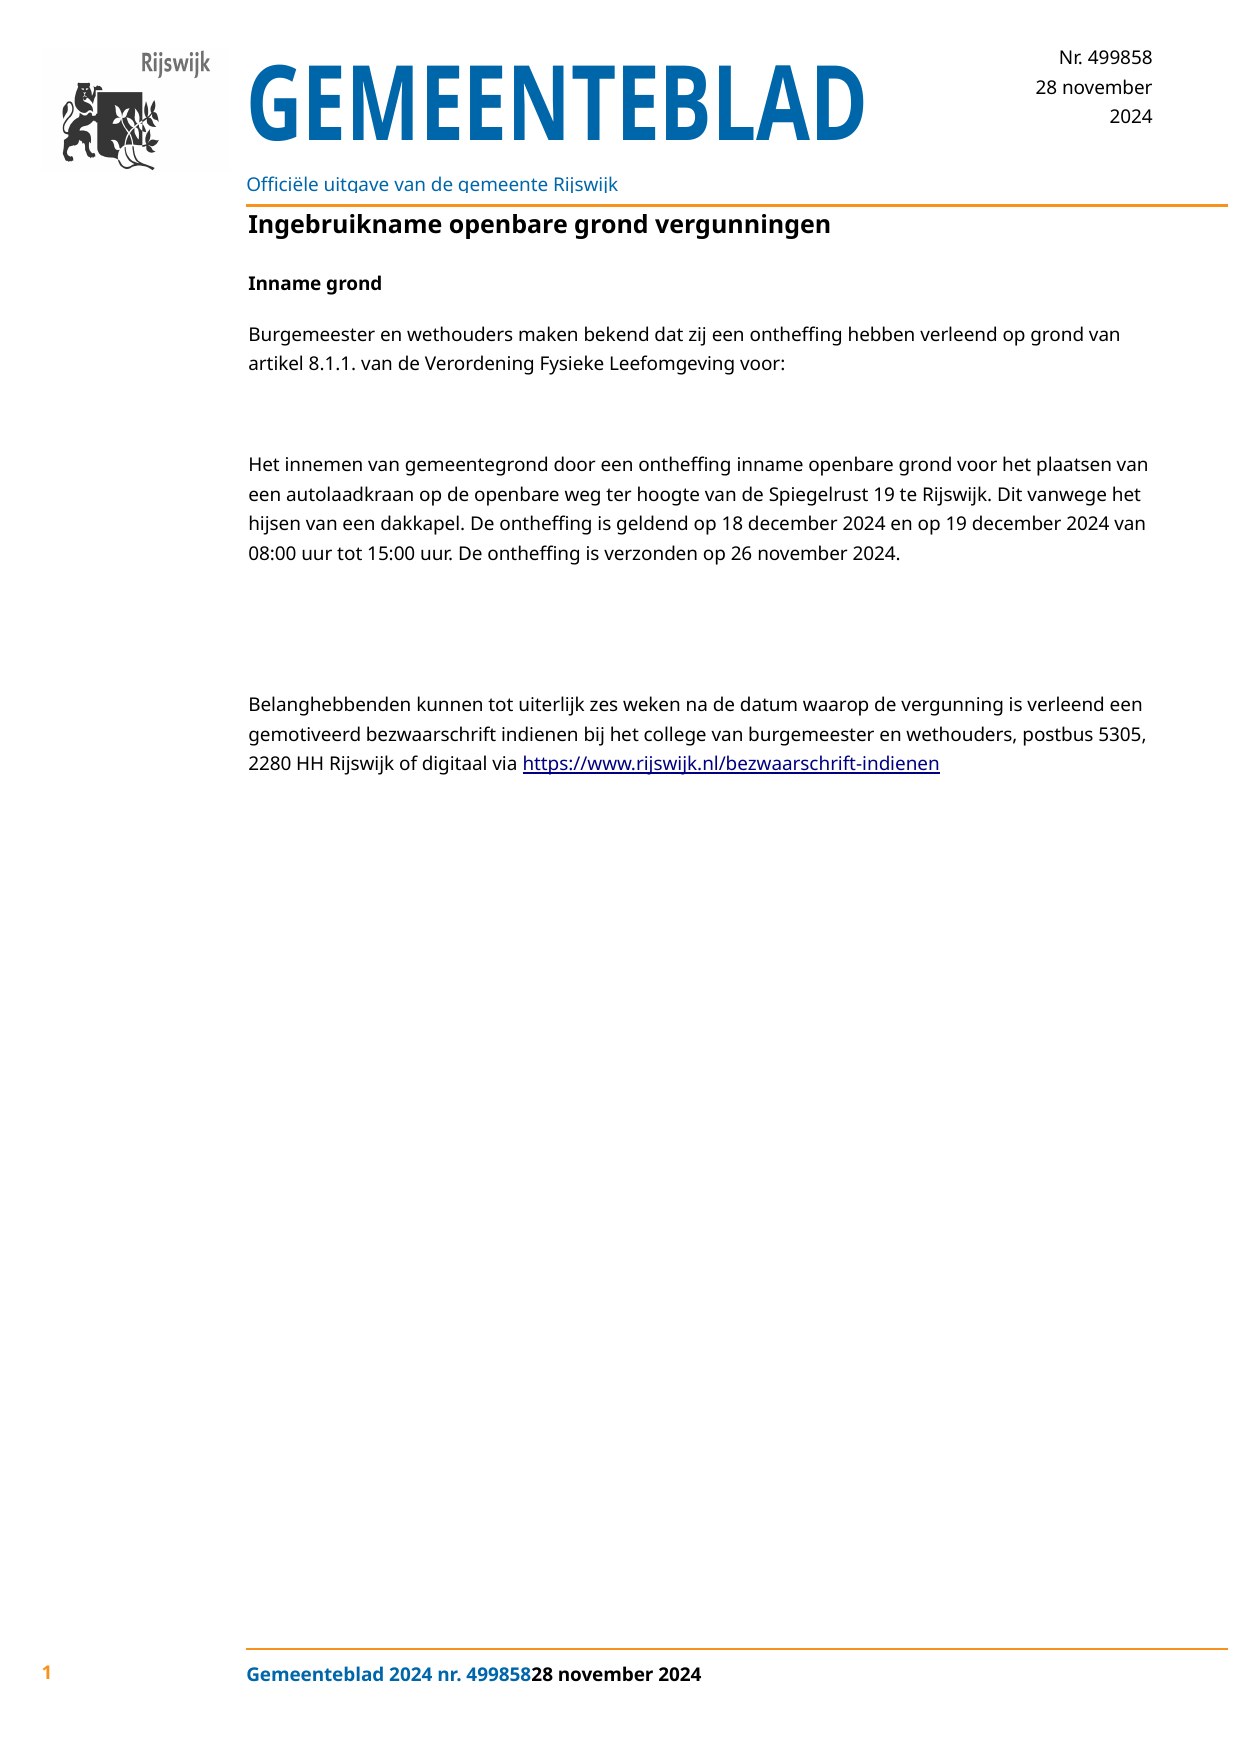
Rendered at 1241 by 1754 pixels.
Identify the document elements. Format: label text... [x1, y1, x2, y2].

text Ingebruikname openbare grond vergunningen [248, 207, 1152, 241]
text Inname grond [248, 270, 1152, 296]
text Burgemeester en wethouders maken bekend dat zij een ontheffing hebben verleend op grond van artikel 8.1.1. van de Verordening Fysieke Leefomgeving voor: [248, 321, 1152, 376]
text Het innemen van gemeentegrond door een ontheffing inname openbare grond voor het plaatsen van een autolaadkraan op de openbare weg ter hoogte van de Spiegelrust 19 te Rijswijk. Dit vanwege het hijsen van een dakkapel. De ontheffing is geldend op 18 december 2024 en op 19 december 2024 van 08:00 uur tot 15:00 uur. De ontheffing is verzonden op 26 november 2024. [248, 451, 1152, 566]
picture [41, 47, 231, 172]
text Belanghebbenden kunnen tot uiterlijk zes weken na de datum waarop de vergunning is verleend een gemotiveerd bezwaarschrift indienen bij het college van burgemeester en wethouders, postbus 5305, 2280 HH Rijswijk of digitaal via https://www.rijswijk.nl/bezwaarschrift-indienen [248, 691, 1152, 776]
